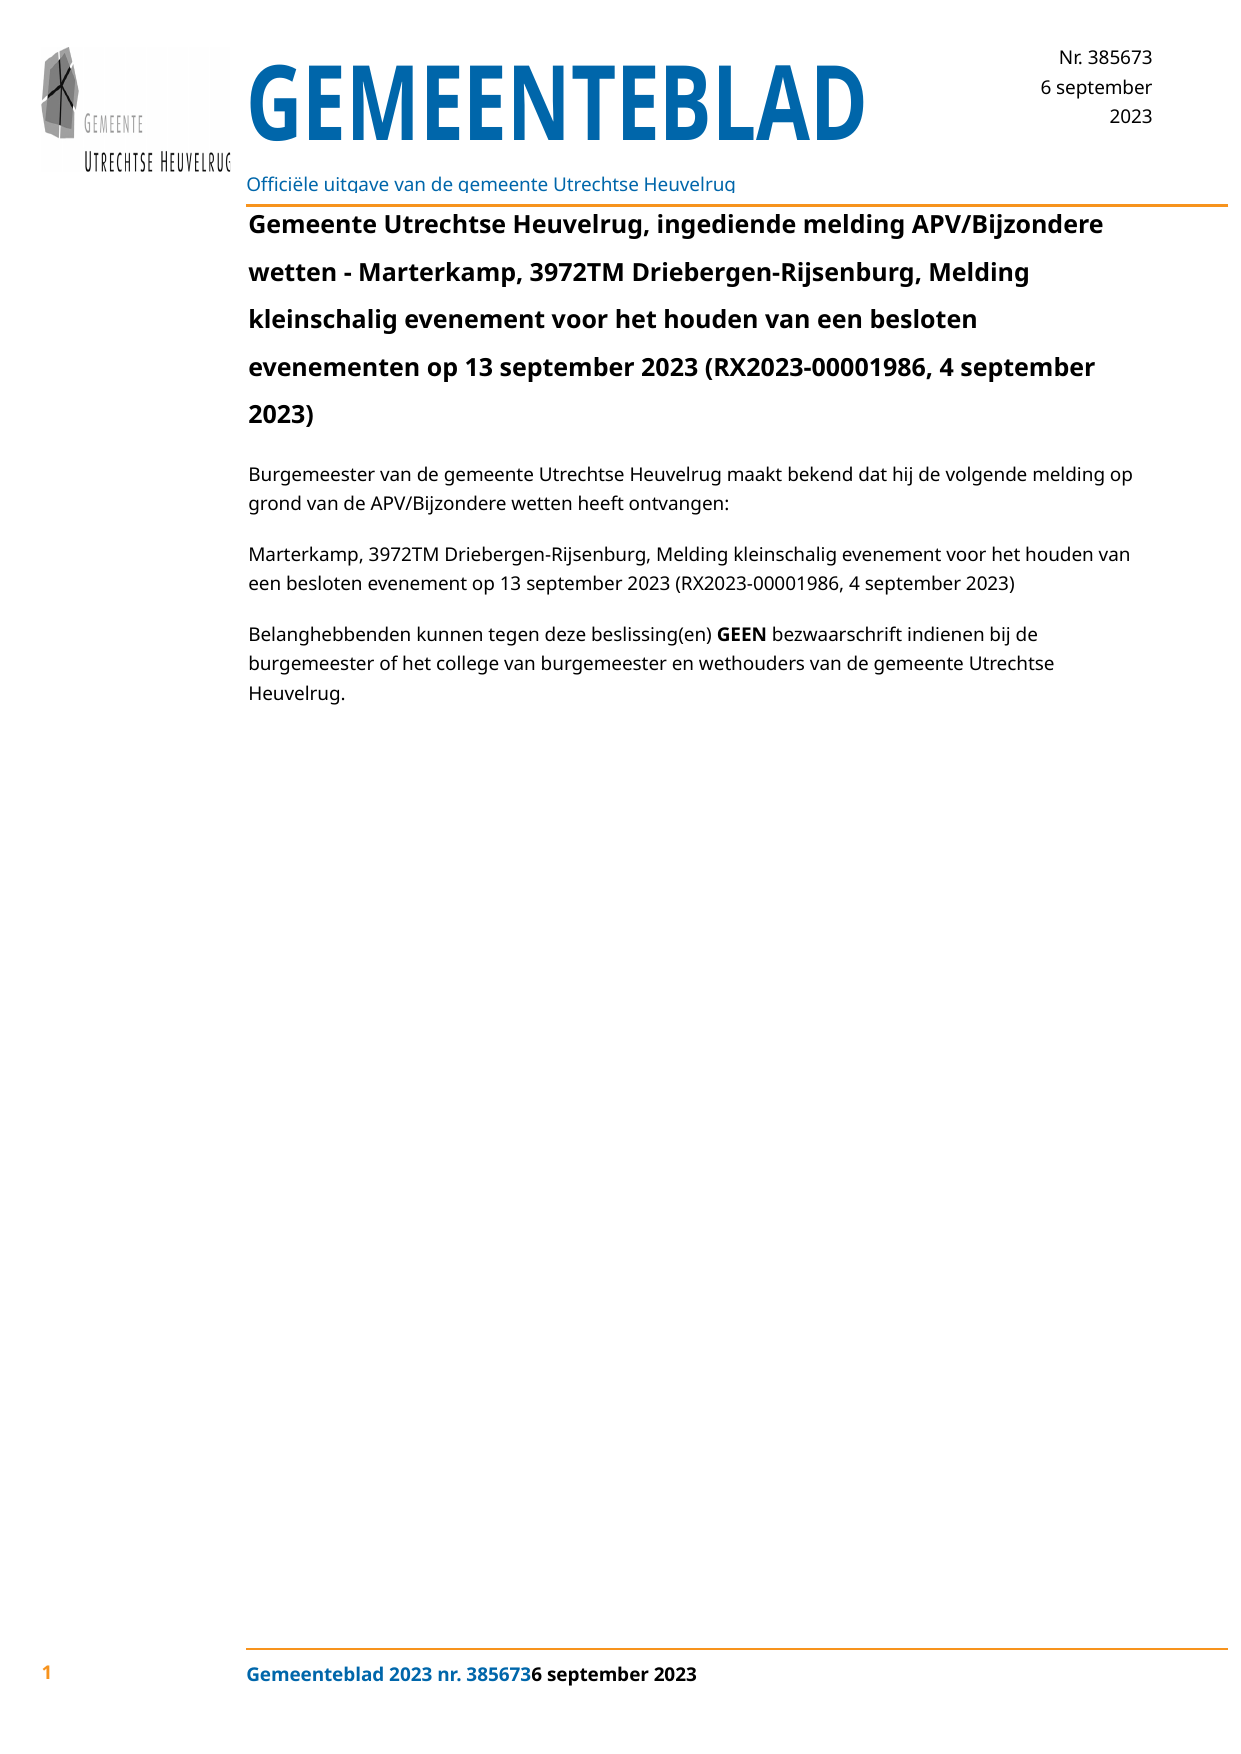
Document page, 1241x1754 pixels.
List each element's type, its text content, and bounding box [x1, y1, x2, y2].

text Belanghebbenden kunnen tegen deze beslissing(en) GEEN bezwaarschrift indienen bij de burgemeester of het college van burgemeester en wethouders van de gemeente Utrechtse Heuvelrug. [248, 621, 1152, 706]
text Marterkamp, 3972TM Driebergen-Rijsenburg, Melding kleinschalig evenement voor het houden van een besloten evenement op 13 september 2023 (RX2023-00001986, 4 september 2023) [248, 541, 1152, 596]
text Gemeente Utrechtse Heuvelrug, ingediende melding APV/Bijzondere wetten - Marterkamp, 3972TM Driebergen-Rijsenburg, Melding kleinschalig evenement voor het houden van een besloten evenementen op 13 september 2023 (RX2023-00001986, 4 september 2023) [248, 207, 1152, 431]
picture [41, 47, 231, 172]
text Burgemeester van de gemeente Utrechtse Heuvelrug maakt bekend dat hij de volgende melding op grond van de APV/Bijzondere wetten heeft ontvangen: [248, 461, 1152, 516]
